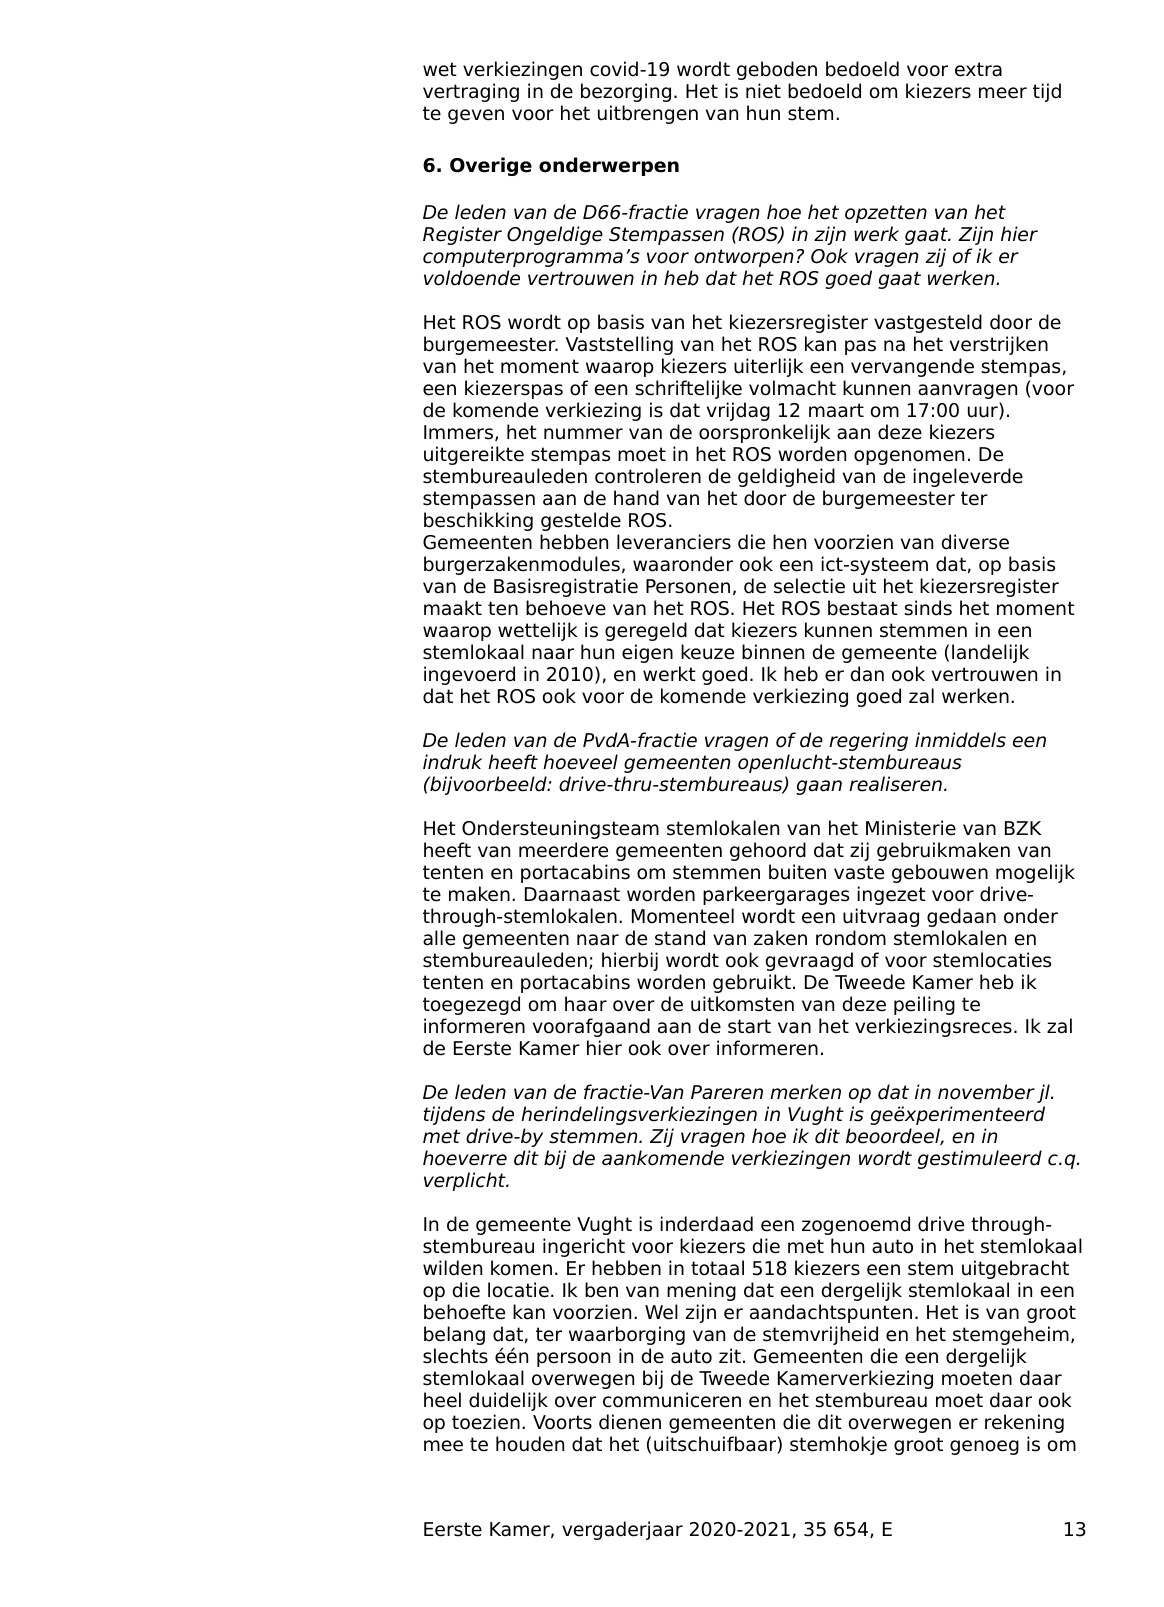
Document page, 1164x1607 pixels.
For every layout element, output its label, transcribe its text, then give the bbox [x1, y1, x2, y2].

subtitle 6. Overige onderwerpen [422, 155, 1087, 177]
text wet verkiezingen covid-19 wordt geboden bedoeld voor extra vertraging in de bezorging. Het is niet bedoeld om kiezers meer tijd te geven voor het uitbrengen van hun stem. [422, 59, 1087, 125]
text Het ROS wordt op basis van het kiezersregister vastgesteld door de burgemeester. Vaststelling van het ROS kan pas na het verstrijken van het moment waarop kiezers uiterlijk een vervangende stempas, een kiezerspas of een schriftelijke volmacht kunnen aanvragen (voor de komende verkiezing is dat vrijdag 12 maart om 17:00 uur). Immers, het nummer van de oorspronkelijk aan deze kiezers uitgereikte stempas moet in het ROS worden opgenomen. De stembureauleden controleren de geldigheid van de ingeleverde stempassen aan de hand van het door de burgemeester ter beschikking gestelde ROS. [422, 312, 1087, 532]
text De leden van de D66-fractie vragen hoe het opzetten van het Register Ongeldige Stempassen (ROS) in zijn werk gaat. Zijn hier computerprogramma’s voor ontworpen? Ook vragen zij of ik er voldoende vertrouwen in heb dat het ROS goed gaat werken. [422, 202, 1087, 290]
text De leden van de PvdA-fractie vragen of de regering inmiddels een indruk heeft hoeveel gemeenten openlucht-stembureaus (bijvoorbeeld: drive-thru-stembureaus) gaan realiseren. [422, 730, 1087, 796]
text Het Ondersteuningsteam stemlokalen van het Ministerie van BZK heeft van meerdere gemeenten gehoord dat zij gebruikmaken van tenten en portacabins om stemmen buiten vaste gebouwen mogelijk te maken. Daarnaast worden parkeergarages ingezet voor drive-through-stemlokalen. Momenteel wordt een uitvraag gedaan onder alle gemeenten naar de stand van zaken rondom stemlokalen en stembureauleden; hierbij wordt ook gevraagd of voor stemlocaties tenten en portacabins worden gebruikt. De Tweede Kamer heb ik toegezegd om haar over de uitkomsten van deze peiling te informeren voorafgaand aan de start van het verkiezingsreces. Ik zal de Eerste Kamer hier ook over informeren. [422, 818, 1087, 1060]
text De leden van de fractie-Van Pareren merken op dat in november jl. tijdens de herindelingsverkiezingen in Vught is geëxperimenteerd met drive-by stemmen. Zij vragen hoe ik dit beoordeel, en in hoeverre dit bij de aankomende verkiezingen wordt gestimuleerd c.q. verplicht. [422, 1082, 1087, 1192]
text Gemeenten hebben leveranciers die hen voorzien van diverse burgerzakenmodules, waaronder ook een ict-systeem dat, op basis van de Basisregistratie Personen, de selectie uit het kiezersregister maakt ten behoeve van het ROS. Het ROS bestaat sinds het moment waarop wettelijk is geregeld dat kiezers kunnen stemmen in een stemlokaal naar hun eigen keuze binnen de gemeente (landelijk ingevoerd in 2010), en werkt goed. Ik heb er dan ook vertrouwen in dat het ROS ook voor de komende verkiezing goed zal werken. [422, 532, 1087, 708]
text In de gemeente Vught is inderdaad een zogenoemd drive through-stembureau ingericht voor kiezers die met hun auto in het stemlokaal wilden komen. Er hebben in totaal 518 kiezers een stem uitgebracht op die locatie. Ik ben van mening dat een dergelijk stemlokaal in een behoefte kan voorzien. Wel zijn er aandachtspunten. Het is van groot belang dat, ter waarborging van de stemvrijheid en het stemgeheim, slechts één persoon in de auto zit. Gemeenten die een dergelijk stemlokaal overwegen bij de Tweede Kamerverkiezing moeten daar heel duidelijk over communiceren en het stembureau moet daar ook op toezien. Voorts dienen gemeenten die dit overwegen er rekening mee te houden dat het (uitschuifbaar) stemhokje groot genoeg is om [422, 1214, 1087, 1456]
